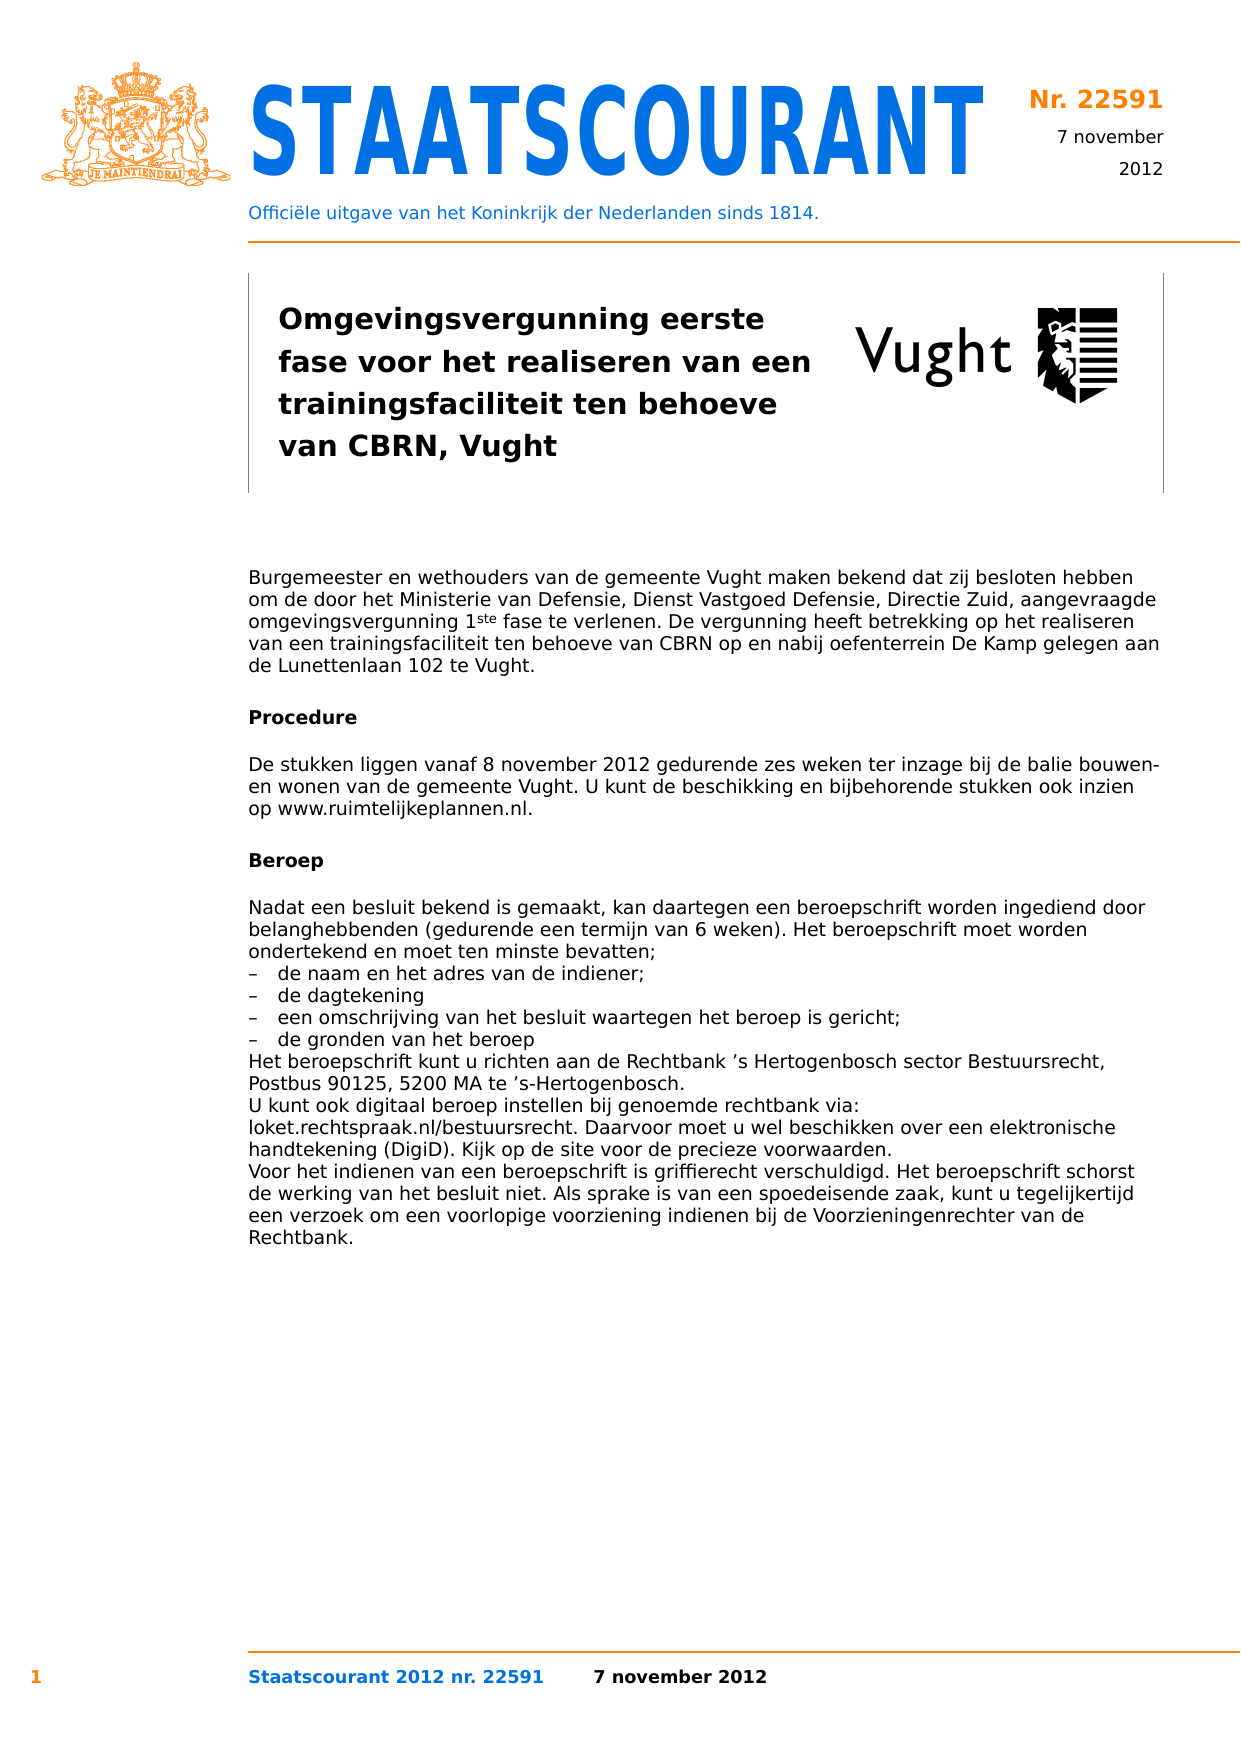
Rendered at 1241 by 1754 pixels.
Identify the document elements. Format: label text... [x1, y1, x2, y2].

text – de naam en het adres van de indiener; [248, 963, 1163, 985]
text De stukken liggen vanaf 8 november 2012 gedurende zes weken ter inzage bij de balie bouwen- en wonen van de gemeente Vught. U kunt de beschikking en bijbehorende stukken ook inzien op www.ruimtelijkeplannen.nl. [248, 754, 1163, 820]
text Het beroepschrift kunt u richten aan de Rechtbank ’s Hertogenbosch sector Bestuursrecht, Postbus 90125, 5200 MA te ’s-Hertogenbosch. [248, 1051, 1163, 1095]
text Nadat een besluit bekend is gemaakt, kan daartegen een beroepschrift worden ingediend door belanghebbenden (gedurende een termijn van 6 weken). Het beroepschrift moet worden ondertekend en moet ten minste bevatten; [248, 897, 1163, 963]
table_cell Officiële uitgave van het Koninkrijk der Nederlanden sinds 1814. [248, 203, 1240, 241]
text – de gronden van het beroep [248, 1029, 1163, 1051]
table_header STAATSCOURANT [248, 62, 998, 203]
text – een omschrijving van het besluit waartegen het beroep is gericht; [248, 1007, 1163, 1029]
text U kunt ook digitaal beroep instellen bij genoemde rechtbank via: loket.rechtspraak.nl/bestuursrecht. Daarvoor moet u wel beschikken over een elektronische handtekening (DigiD). Kijk op de site voor de precieze voorwaarden. [248, 1095, 1163, 1161]
subtitle Procedure [248, 707, 1163, 729]
table_cell 2012 [998, 153, 1240, 203]
subtitle Beroep [248, 850, 1163, 872]
picture [41, 62, 231, 186]
table_cell 7 november [998, 121, 1240, 153]
picture [844, 302, 1134, 409]
text Voor het indienen van een beroepschrift is griffierecht verschuldigd. Het beroepschrift schorst de werking van het besluit niet. Als sprake is van een spoedeisende zaak, kunt u tegelijkertijd een verzoek om een voorlopige voorziening indienen bij de Voorzieningenrechter van de Rechtbank. [248, 1161, 1163, 1248]
subtitle Omgevingsvergunning eerste fase voor het realiseren van een trainingsfaciliteit ten behoeve van CBRN, Vught [249, 273, 1163, 493]
table_header [25, 62, 248, 241]
text Burgemeester en wethouders van de gemeente Vught maken bekend dat zij besloten hebben om de door het Ministerie van Defensie, Dienst Vastgoed Defensie, Directie Zuid, aangevraagde omgevingsvergunning 1ste fase te verlenen. De vergunning heeft betrekking op het realiseren van een trainingsfaciliteit ten behoeve van CBRN op en nabij oefenterrein De Kamp gelegen aan de Lunettenlaan 102 te Vught. [248, 567, 1163, 677]
text – de dagtekening [248, 985, 1163, 1007]
table_header Nr. 22591 [998, 62, 1240, 121]
